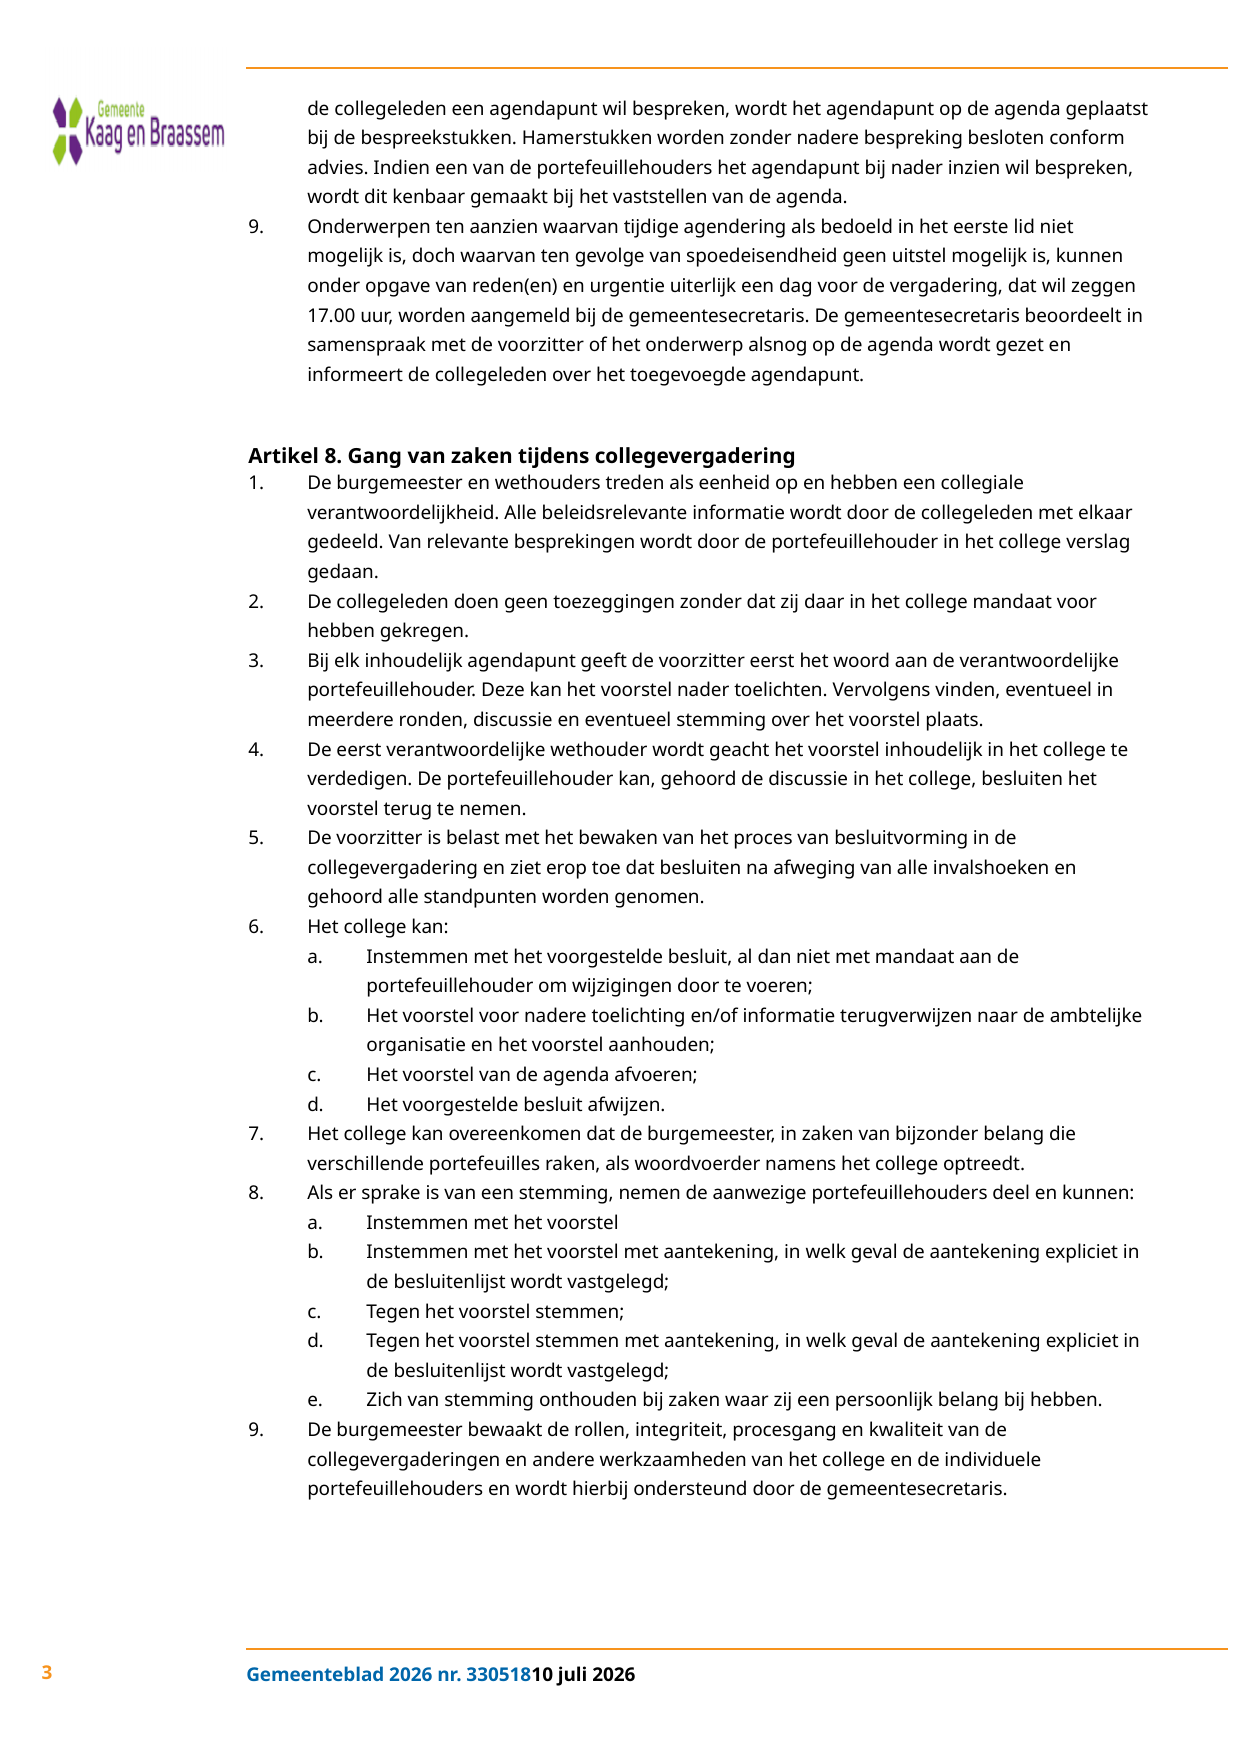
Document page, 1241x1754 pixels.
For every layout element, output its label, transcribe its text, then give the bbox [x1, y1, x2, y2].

list Tegen het voorstel stemmen; [307, 1298, 1152, 1323]
list Bij elk inhoudelijk agendapunt geeft de voorzitter eerst het woord aan de verantwoordelijke portefeuillehouder. Deze kan het voorstel nader toelichten. Vervolgens vinden, eventueel in meerdere ronden, discussie en eventueel stemming over het voorstel plaats. [248, 647, 1152, 732]
list Als er sprake is van een stemming, nemen de aanwezige portefeuillehouders deel en kunnen: [248, 1179, 1152, 1205]
list Het voorstel voor nadere toelichting en/of informatie terugverwijzen naar de ambtelijke organisatie en het voorstel aanhouden; [307, 1002, 1152, 1057]
list De collegeleden doen geen toezeggingen zonder dat zij daar in het college mandaat voor hebben gekregen. [248, 588, 1152, 643]
list Het college kan: [248, 913, 1152, 939]
list Het voorgestelde besluit afwijzen. [307, 1091, 1152, 1116]
list De eerst verantwoordelijke wethouder wordt geacht het voorstel inhoudelijk in het college te verdedigen. De portefeuillehouder kan, gehoord de discussie in het college, besluiten het voorstel terug te nemen. [248, 736, 1152, 821]
picture [41, 47, 231, 172]
list Het voorstel van de agenda afvoeren; [307, 1061, 1152, 1087]
list De burgemeester en wethouders treden als eenheid op en hebben een collegiale verantwoordelijkheid. Alle beleidsrelevante informatie wordt door de collegeleden met elkaar gedeeld. Van relevante besprekingen wordt door de portefeuillehouder in het college verslag gedaan. [248, 469, 1152, 584]
list Instemmen met het voorstel met aantekening, in welk geval de aantekening expliciet in de besluitenlijst wordt vastgelegd; [307, 1239, 1152, 1294]
list Instemmen met het voorgestelde besluit, al dan niet met mandaat aan de portefeuillehouder om wijzigingen door te voeren; [307, 943, 1152, 998]
text Artikel 8. Gang van zaken tijdens collegevergadering [248, 441, 1152, 469]
list Zich van stemming onthouden bij zaken waar zij een persoonlijk belang bij hebben. [307, 1387, 1152, 1412]
list Het college kan overeenkomen dat de burgemeester, in zaken van bijzonder belang die verschillende portefeuilles raken, als woordvoerder namens het college optreedt. [248, 1120, 1152, 1176]
list Instemmen met het voorstel [307, 1209, 1152, 1235]
list De burgemeester bewaakt de rollen, integriteit, procesgang en kwaliteit van de collegevergaderingen en andere werkzaamheden van het college en de individuele portefeuillehouders en wordt hierbij ondersteund door de gemeentesecretaris. [248, 1416, 1152, 1501]
list Tegen het voorstel stemmen met aantekening, in welk geval de aantekening expliciet in de besluitenlijst wordt vastgelegd; [307, 1327, 1152, 1383]
list de collegeleden een agendapunt wil bespreken, wordt het agendapunt op de agenda geplaatst bij de bespreekstukken. Hamerstukken worden zonder nadere bespreking besloten conform advies. Indien een van de portefeuillehouders het agendapunt bij nader inzien wil bespreken, wordt dit kenbaar gemaakt bij het vaststellen van de agenda. [248, 95, 1152, 209]
list De voorzitter is belast met het bewaken van het proces van besluitvorming in de collegevergadering en ziet erop toe dat besluiten na afweging van alle invalshoeken en gehoord alle standpunten worden genomen. [248, 824, 1152, 909]
list Onderwerpen ten aanzien waarvan tijdige agendering als bedoeld in het eerste lid niet mogelijk is, doch waarvan ten gevolge van spoedeisendheid geen uitstel mogelijk is, kunnen onder opgave van reden(en) en urgentie uiterlijk een dag voor de vergadering, dat wil zeggen 17.00 uur, worden aangemeld bij de gemeentesecretaris. De gemeentesecretaris beoordeelt in samenspraak met de voorzitter of het onderwerp alsnog op de agenda wordt gezet en informeert de collegeleden over het toegevoegde agendapunt. [248, 213, 1152, 387]
